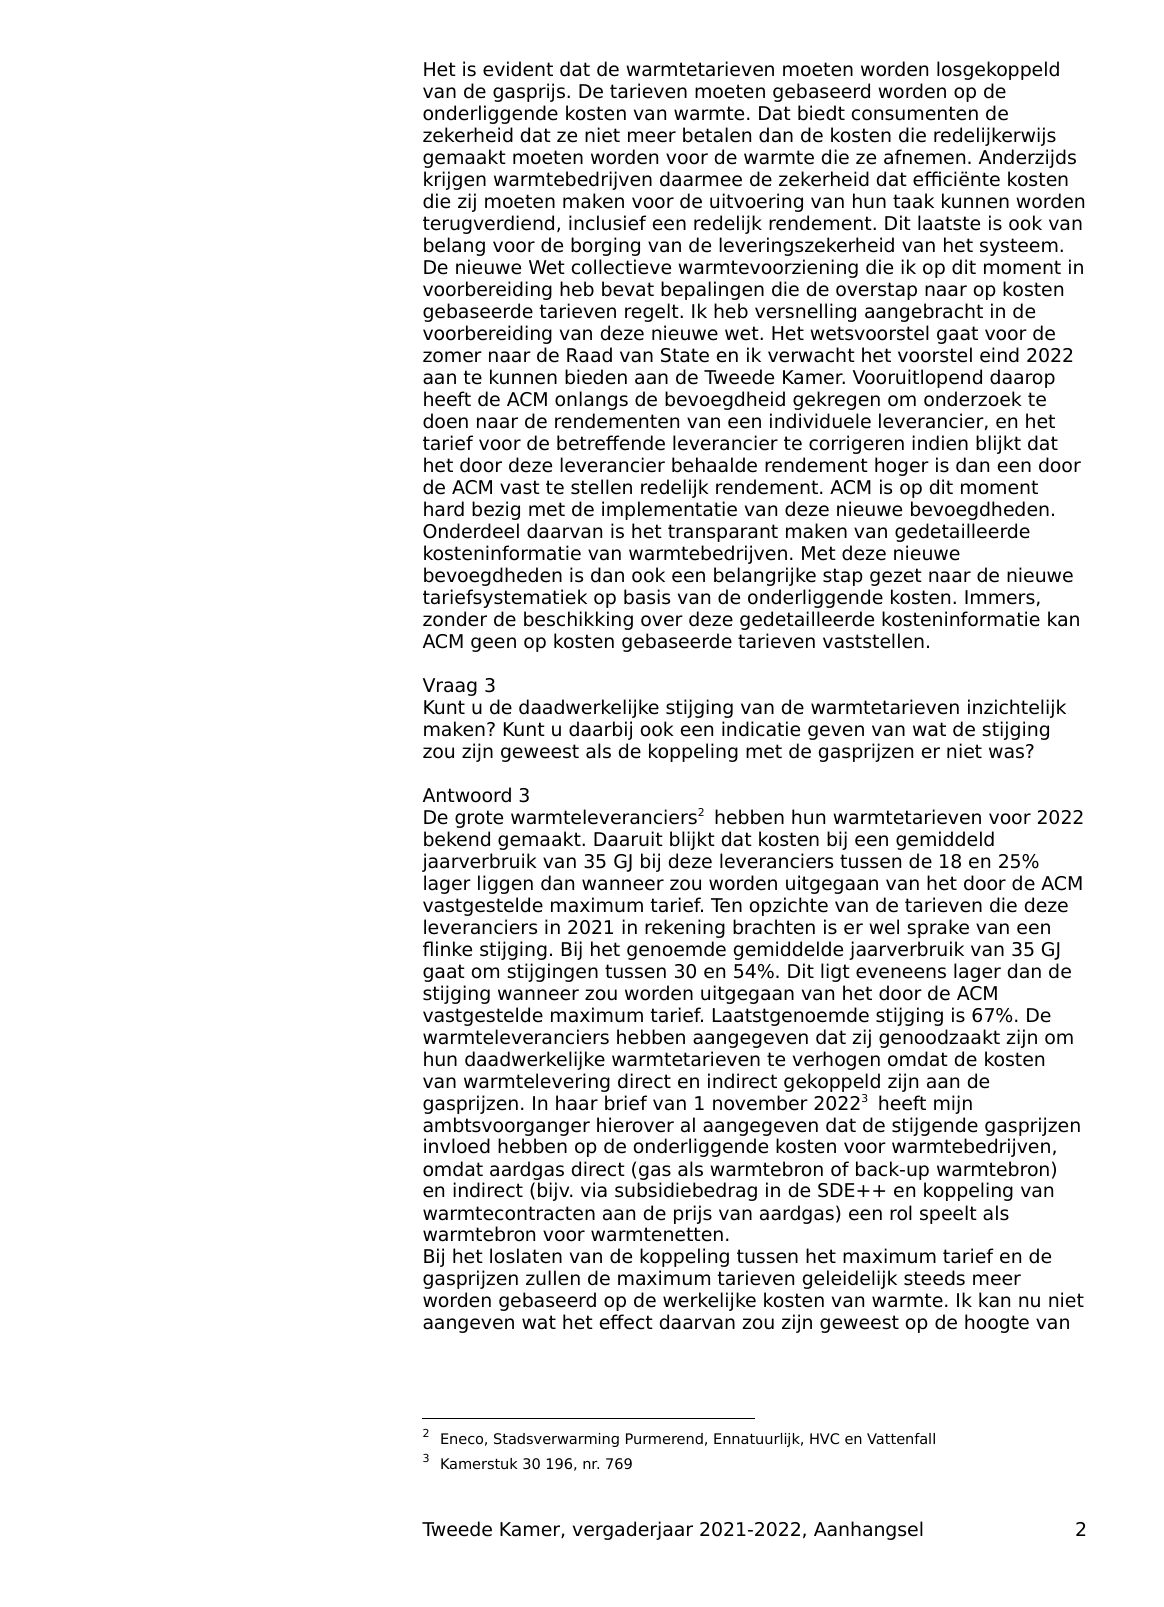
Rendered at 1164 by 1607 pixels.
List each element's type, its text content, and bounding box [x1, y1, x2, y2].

text Kamerstuk 30 196, nr. 769 [422, 1452, 1087, 1474]
text Kunt u de daadwerkelijke stijging van de warmtetarieven inzichtelijk maken? Kunt u daarbij ook een indicatie geven van wat de stijging zou zijn geweest als de koppeling met de gasprijzen er niet was? [422, 697, 1087, 763]
text Bij het loslaten van de koppeling tussen het maximum tarief en de gasprijzen zullen de maximum tarieven geleidelijk steeds meer worden gebaseerd op de werkelijke kosten van warmte. Ik kan nu niet aangeven wat het effect daarvan zou zijn geweest op de hoogte van [422, 1246, 1087, 1334]
text Eneco, Stadsverwarming Purmerend, Ennatuurlijk, HVC en Vattenfall [422, 1427, 1087, 1449]
text Het is evident dat de warmtetarieven moeten worden losgekoppeld van de gasprijs. De tarieven moeten gebaseerd worden op de onderliggende kosten van warmte. Dat biedt consumenten de zekerheid dat ze niet meer betalen dan de kosten die redelijkerwijs gemaakt moeten worden voor de warmte die ze afnemen. Anderzijds krijgen warmtebedrijven daarmee de zekerheid dat efficiënte kosten die zij moeten maken voor de uitvoering van hun taak kunnen worden terugverdiend, inclusief een redelijk rendement. Dit laatste is ook van belang voor de borging van de leveringszekerheid van het systeem. De nieuwe Wet collectieve warmtevoorziening die ik op dit moment in voorbereiding heb bevat bepalingen die de overstap naar op kosten gebaseerde tarieven regelt. Ik heb versnelling aangebracht in de voorbereiding van deze nieuwe wet. Het wetsvoorstel gaat voor de zomer naar de Raad van State en ik verwacht het voorstel eind 2022 aan te kunnen bieden aan de Tweede Kamer. Vooruitlopend daarop heeft de ACM onlangs de bevoegdheid gekregen om onderzoek te doen naar de rendementen van een individuele leverancier, en het tarief voor de betreffende leverancier te corrigeren indien blijkt dat het door deze leverancier behaalde rendement hoger is dan een door de ACM vast te stellen redelijk rendement. ACM is op dit moment hard bezig met de implementatie van deze nieuwe bevoegdheden. Onderdeel daarvan is het transparant maken van gedetailleerde kosteninformatie van warmtebedrijven. Met deze nieuwe bevoegdheden is dan ook een belangrijke stap gezet naar de nieuwe tariefsystematiek op basis van de onderliggende kosten. Immers, zonder de beschikking over deze gedetailleerde kosteninformatie kan ACM geen op kosten gebaseerde tarieven vaststellen. [422, 59, 1087, 652]
text Vraag 3 [422, 675, 1087, 697]
text De grote warmteleveranciers hebben hun warmtetarieven voor 2022 bekend gemaakt. Daaruit blijkt dat kosten bij een gemiddeld jaarverbruik van 35 GJ bij deze leveranciers tussen de 18 en 25% lager liggen dan wanneer zou worden uitgegaan van het door de ACM vastgestelde maximum tarief. Ten opzichte van de tarieven die deze leveranciers in 2021 in rekening brachten is er wel sprake van een flinke stijging. Bij het genoemde gemiddelde jaarverbruik van 35 GJ gaat om stijgingen tussen 30 en 54%. Dit ligt eveneens lager dan de stijging wanneer zou worden uitgegaan van het door de ACM vastgestelde maximum tarief. Laatstgenoemde stijging is 67%. De warmteleveranciers hebben aangegeven dat zij genoodzaakt zijn om hun daadwerkelijke warmtetarieven te verhogen omdat de kosten van warmtelevering direct en indirect gekoppeld zijn aan de gasprijzen. In haar brief van 1 november 2022 heeft mijn ambtsvoorganger hierover al aangegeven dat de stijgende gasprijzen invloed hebben op de onderliggende kosten voor warmtebedrijven, omdat aardgas direct (gas als warmtebron of back-up warmtebron) en indirect (bijv. via subsidiebedrag in de SDE++ en koppeling van warmtecontracten aan de prijs van aardgas) een rol speelt als warmtebron voor warmtenetten. [422, 807, 1087, 1246]
text Antwoord 3 [422, 785, 1087, 807]
